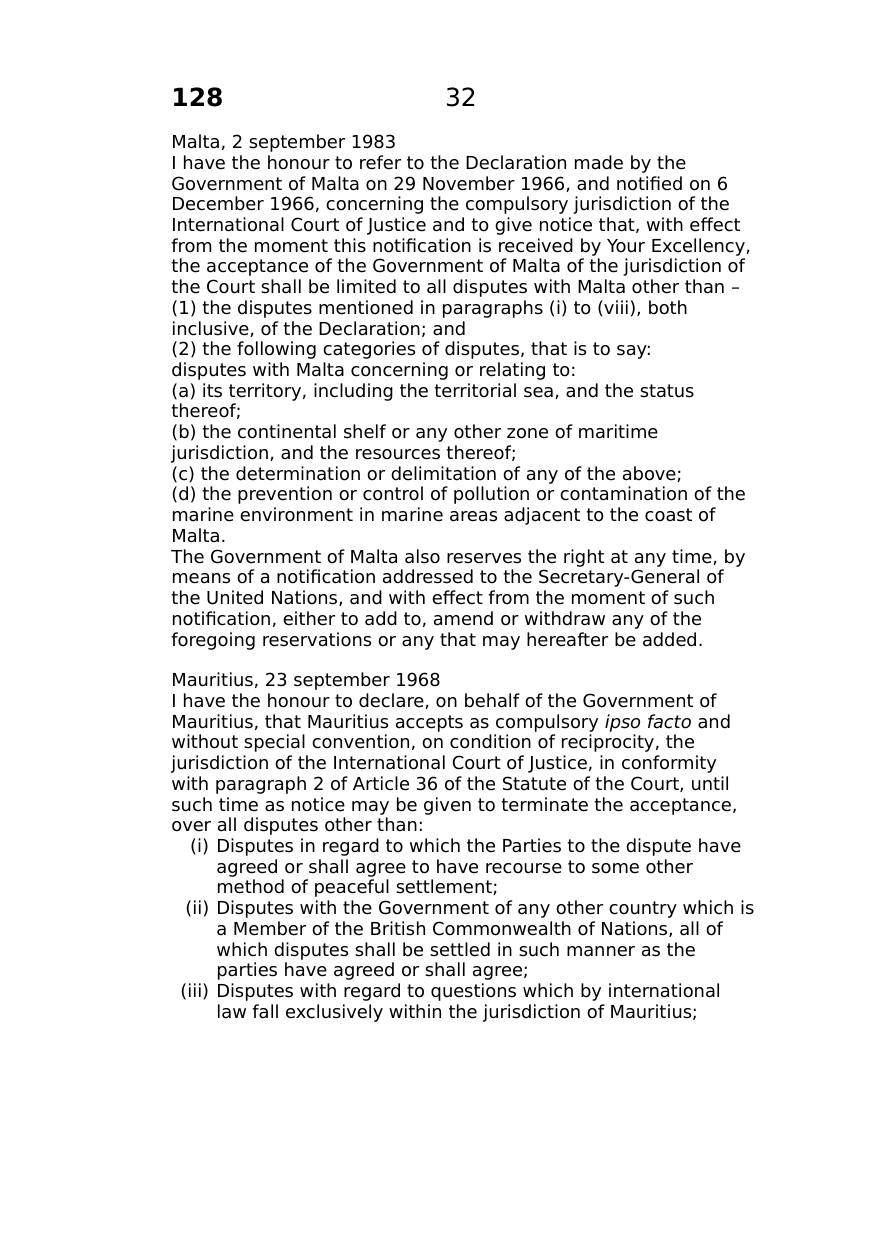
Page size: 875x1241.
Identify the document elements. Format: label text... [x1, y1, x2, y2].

text (2) the following categories of disputes, that is to say: [171, 339, 756, 360]
text (a) its territory, including the territorial sea, and the status thereof; [171, 381, 756, 422]
text (c) the determination or delimitation of any of the above; [171, 463, 756, 484]
text Malta, 2 september 1983 [171, 132, 756, 153]
text (i) Disputes in regard to which the Parties to the dispute have agreed or shall agree to have recourse to some other method of peaceful settlement; [171, 836, 756, 898]
text Mauritius, 23 september 1968 [171, 670, 756, 691]
text disputes with Malta concerning or relating to: [171, 360, 756, 381]
text (b) the continental shelf or any other zone of maritime jurisdiction, and the resources thereof; [171, 422, 756, 463]
text I have the honour to refer to the Declaration made by the Government of Malta on 29 November 1966, and notified on 6 December 1966, concerning the compulsory jurisdiction of the International Court of Justice and to give notice that, with effect from the moment this notification is received by Your Excellency, the acceptance of the Government of Malta of the jurisdiction of the Court shall be limited to all disputes with Malta other than – [171, 153, 756, 298]
text (ii) Disputes with the Government of any other country which is a Member of the British Commonwealth of Nations, all of which disputes shall be settled in such manner as the parties have agreed or shall agree; [171, 898, 756, 981]
text The Government of Malta also reserves the right at any time, by means of a notification addressed to the Secretary-General of the United Nations, and with effect from the moment of such notification, either to add to, amend or withdraw any of the foregoing reservations or any that may hereafter be added. [171, 546, 756, 650]
text (1) the disputes mentioned in paragraphs (i) to (viii), both inclusive, of the Declaration; and [171, 298, 756, 339]
text (iii) Disputes with regard to questions which by international law fall exclusively within the jurisdiction of Mauritius; [171, 981, 756, 1022]
text (d) the prevention or control of pollution or contamination of the marine environment in marine areas adjacent to the coast of Malta. [171, 484, 756, 546]
text I have the honour to declare, on behalf of the Government of Mauritius, that Mauritius accepts as compulsory ipso facto and without special convention, on condition of reciprocity, the jurisdiction of the International Court of Justice, in conformity with paragraph 2 of Article 36 of the Statute of the Court, until such time as notice may be given to terminate the acceptance, over all disputes other than: [171, 691, 756, 836]
